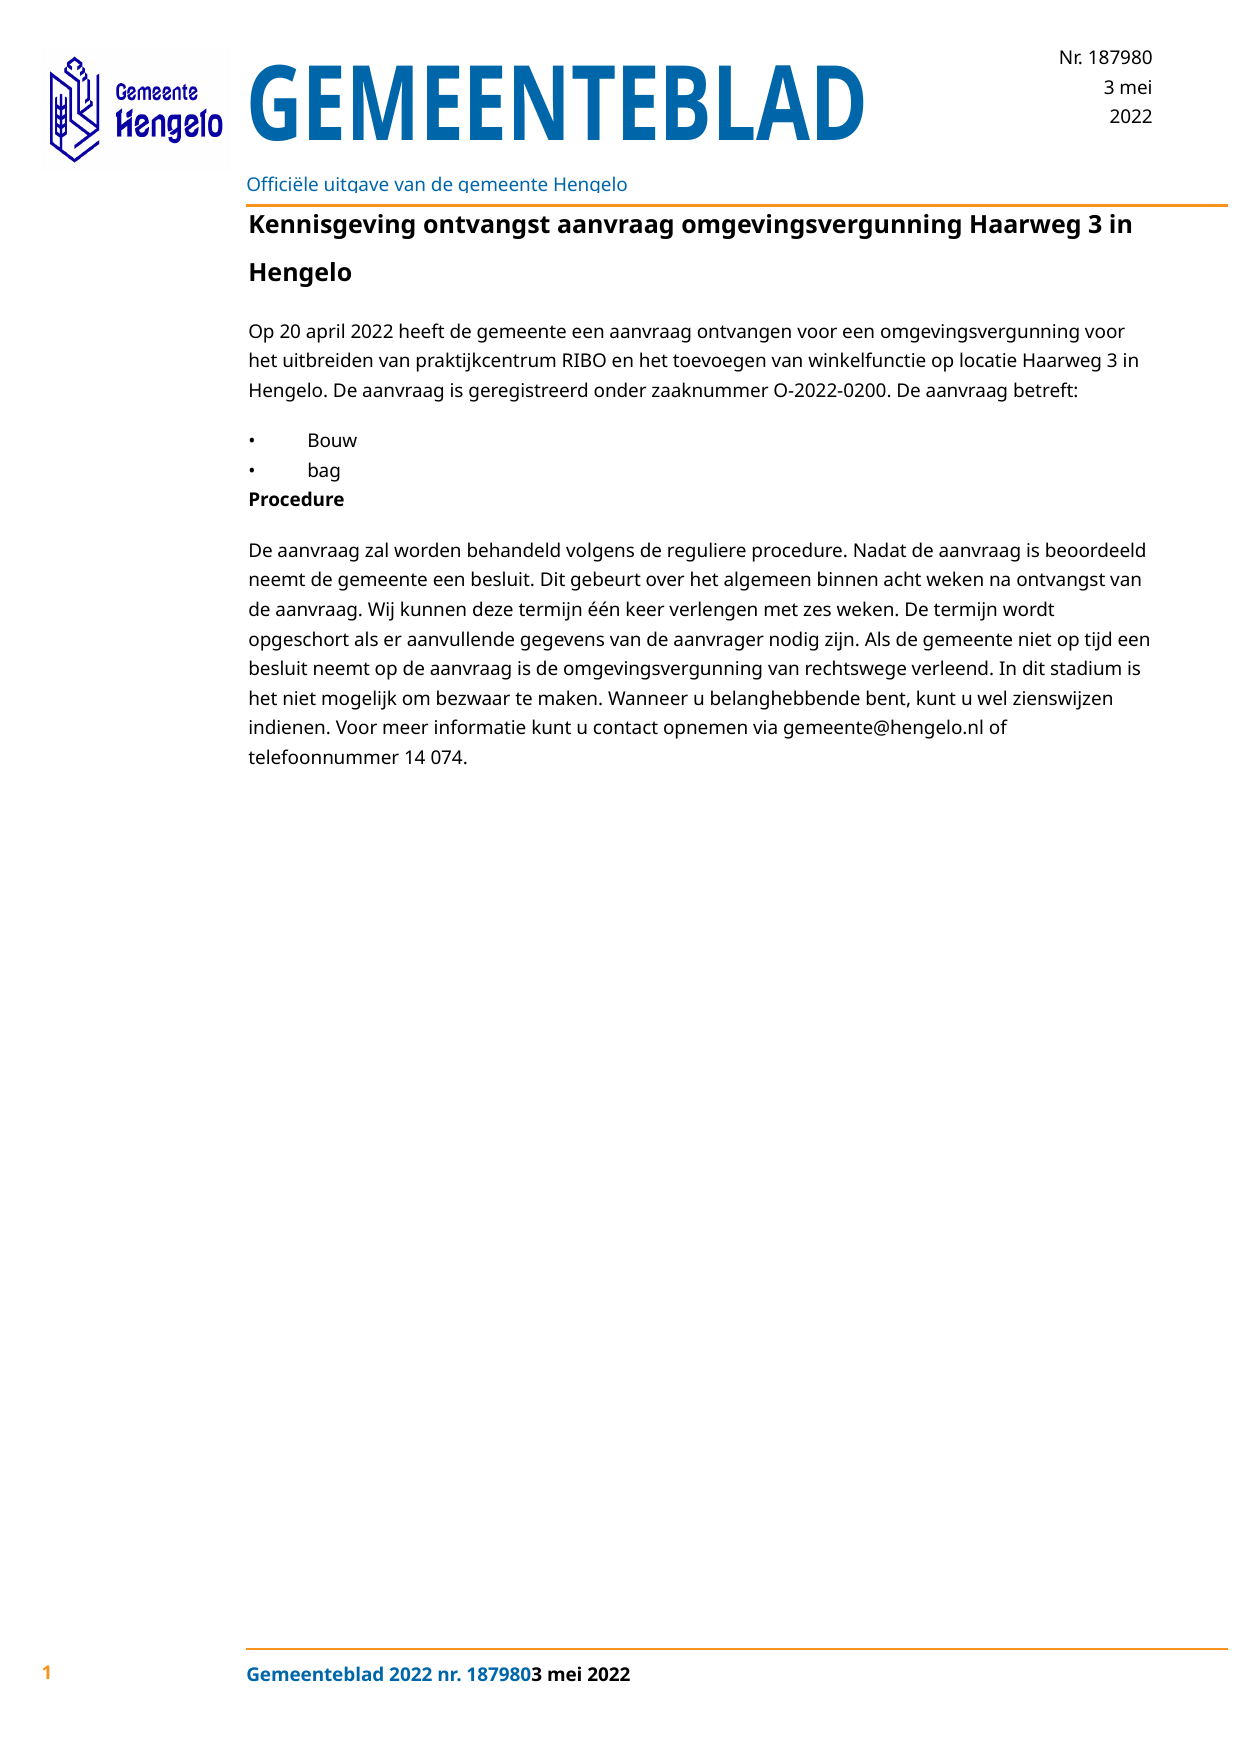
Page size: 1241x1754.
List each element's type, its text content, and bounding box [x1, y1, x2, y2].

text De aanvraag zal worden behandeld volgens de reguliere procedure. Nadat de aanvraag is beoordeeld neemt de gemeente een besluit. Dit gebeurt over het algemeen binnen acht weken na ontvangst van de aanvraag. Wij kunnen deze termijn één keer verlengen met zes weken. De termijn wordt opgeschort als er aanvullende gegevens van de aanvrager nodig zijn. Als de gemeente niet op tijd een besluit neemt op de aanvraag is de omgevingsvergunning van rechtswege verleend. In dit stadium is het niet mogelijk om bezwaar te maken. Wanneer u belanghebbende bent, kunt u wel zienswijzen indienen. Voor meer informatie kunt u contact opnemen via gemeente@hengelo.nl of telefoonnummer 14 074. [248, 537, 1152, 770]
text Op 20 april 2022 heeft de gemeente een aanvraag ontvangen voor een omgevingsvergunning voor het uitbreiden van praktijkcentrum RIBO en het toevoegen van winkelfunctie op locatie Haarweg 3 in Hengelo. De aanvraag is geregistreerd onder zaaknummer O-2022-0200. De aanvraag betreft: [248, 318, 1152, 403]
list Bouw [248, 427, 1152, 453]
text Procedure [248, 487, 1152, 512]
picture [41, 47, 231, 172]
list bag [248, 457, 1152, 483]
text Kennisgeving ontvangst aanvraag omgevingsvergunning Haarweg 3 in Hengelo [248, 207, 1152, 288]
